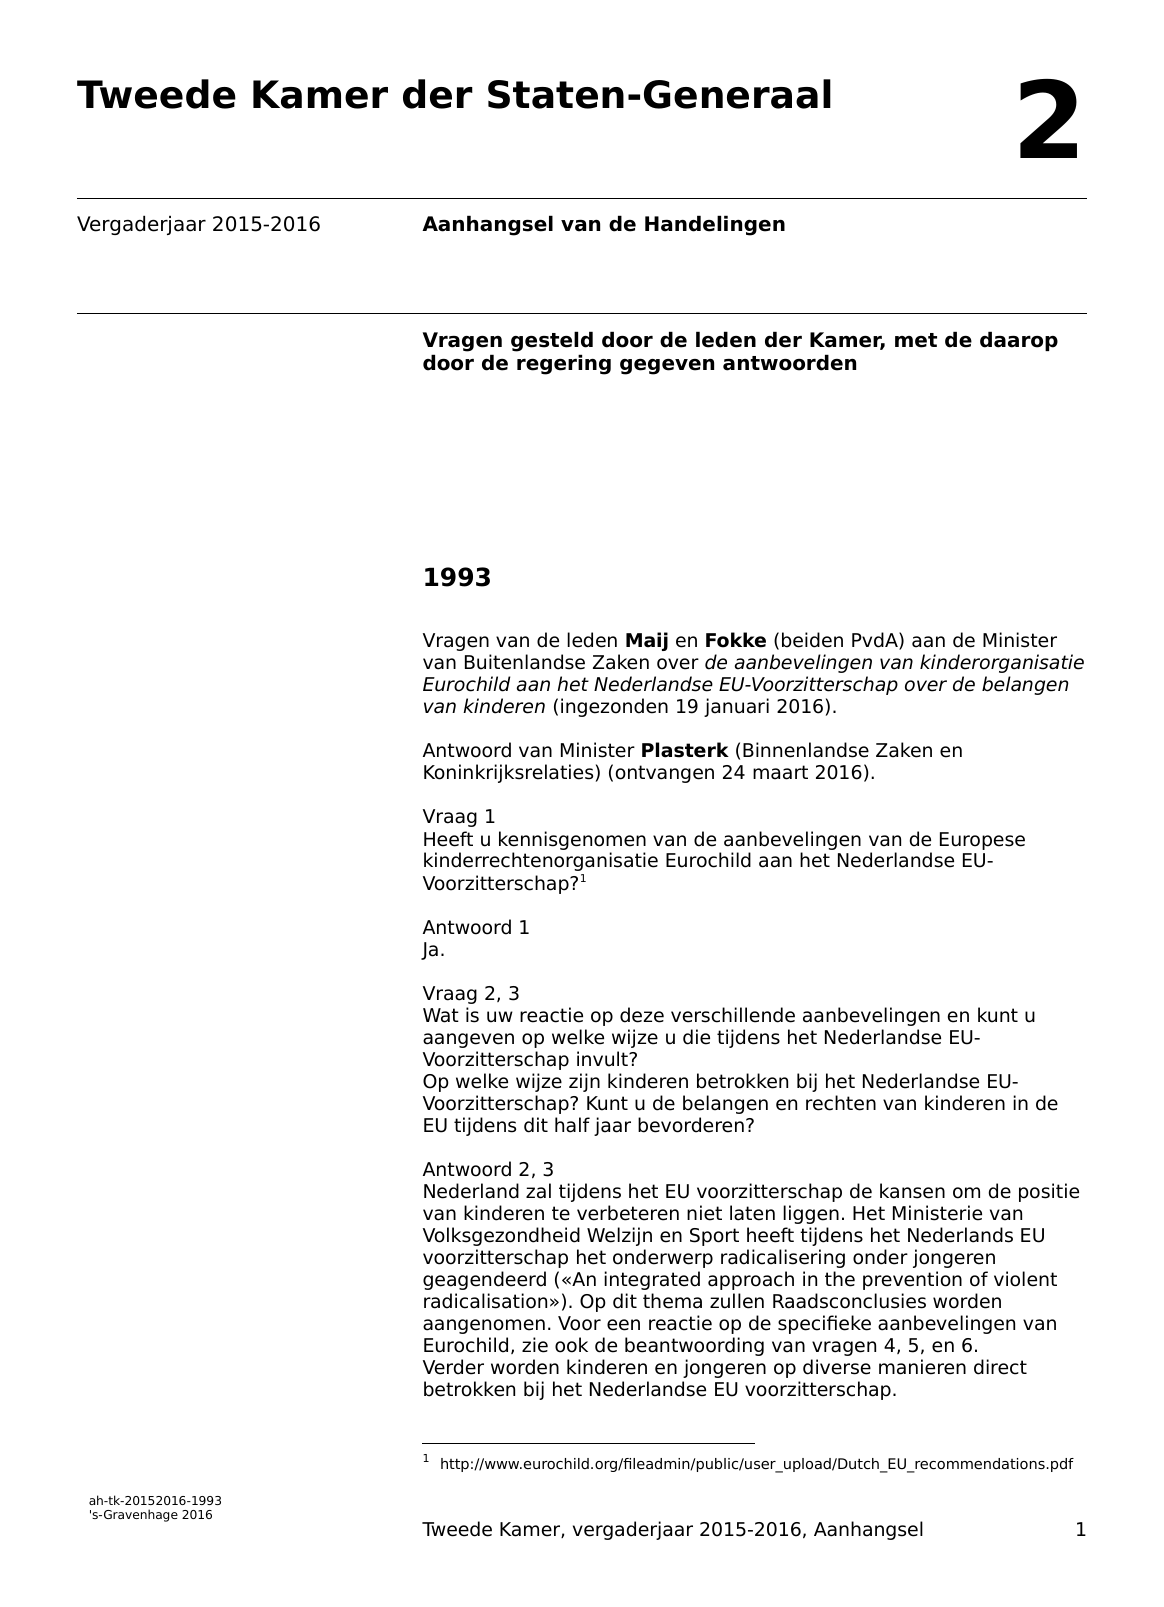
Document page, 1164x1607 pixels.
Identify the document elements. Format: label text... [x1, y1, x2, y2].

text Heeft u kennisgenomen van de aanbevelingen van de Europese kinderrechtenorganisatie Eurochild aan het Nederlandse EU-Voorzitterschap? [422, 828, 1087, 894]
text Verder worden kinderen en jongeren op diverse manieren direct betrokken bij het Nederlandse EU voorzitterschap. [422, 1357, 1087, 1401]
table_header Tweede Kamer der Staten-Generaal [77, 59, 886, 198]
text Ja. [422, 938, 1087, 961]
table_cell Vragen gesteld door de leden der Kamer, met de daarop door de regering gegeven antwoorden [422, 314, 1087, 375]
table_cell Aanhangsel van de Handelingen [422, 199, 1087, 313]
text http://www.eurochild.org/fileadmin/public/user_upload/Dutch_EU_recommendations.pdf [422, 1452, 1087, 1474]
text 's-Gravenhage 2016 [88, 1508, 323, 1522]
text Wat is uw reactie op deze verschillende aanbevelingen en kunt u aangeven op welke wijze u die tijdens het Nederlandse EU-Voorzitterschap invult? [422, 1005, 1087, 1071]
text Vraag 1 [422, 806, 1087, 828]
table_cell Vergaderjaar 2015-2016 [77, 199, 422, 313]
text Nederland zal tijdens het EU voorzitterschap de kansen om de positie van kinderen te verbeteren niet laten liggen. Het Ministerie van Volksgezondheid Welzijn en Sport heeft tijdens het Nederlands EU voorzitterschap het onderwerp radicalisering onder jongeren geagendeerd («An integrated approach in the prevention of violent radicalisation»). Op dit thema zullen Raadsconclusies worden aangenomen. Voor een reactie op de specifieke aanbevelingen van Eurochild, zie ook de beantwoording van vragen 4, 5, en 6. [422, 1181, 1087, 1357]
table_cell [77, 314, 422, 375]
text Vraag 2, 3 [422, 983, 1087, 1005]
text ah-tk-20152016-1993 [88, 1494, 323, 1508]
table_header 2 [886, 59, 1087, 198]
text Antwoord 1 [422, 917, 1087, 938]
text Vragen van de leden Maij en Fokke (beiden PvdA) aan de Minister van Buitenlandse Zaken over de aanbevelingen van kinderorganisatie Eurochild aan het Nederlandse EU-Voorzitterschap over de belangen van kinderen (ingezonden 19 januari 2016). [422, 630, 1087, 718]
text Op welke wijze zijn kinderen betrokken bij het Nederlandse EU-Voorzitterschap? Kunt u de belangen en rechten van kinderen in de EU tijdens dit half jaar bevorderen? [422, 1071, 1087, 1137]
text 1993 [422, 563, 1087, 592]
text Antwoord 2, 3 [422, 1159, 1087, 1181]
text Antwoord van Minister Plasterk (Binnenlandse Zaken en Koninkrijksrelaties) (ontvangen 24 maart 2016). [422, 740, 1087, 784]
